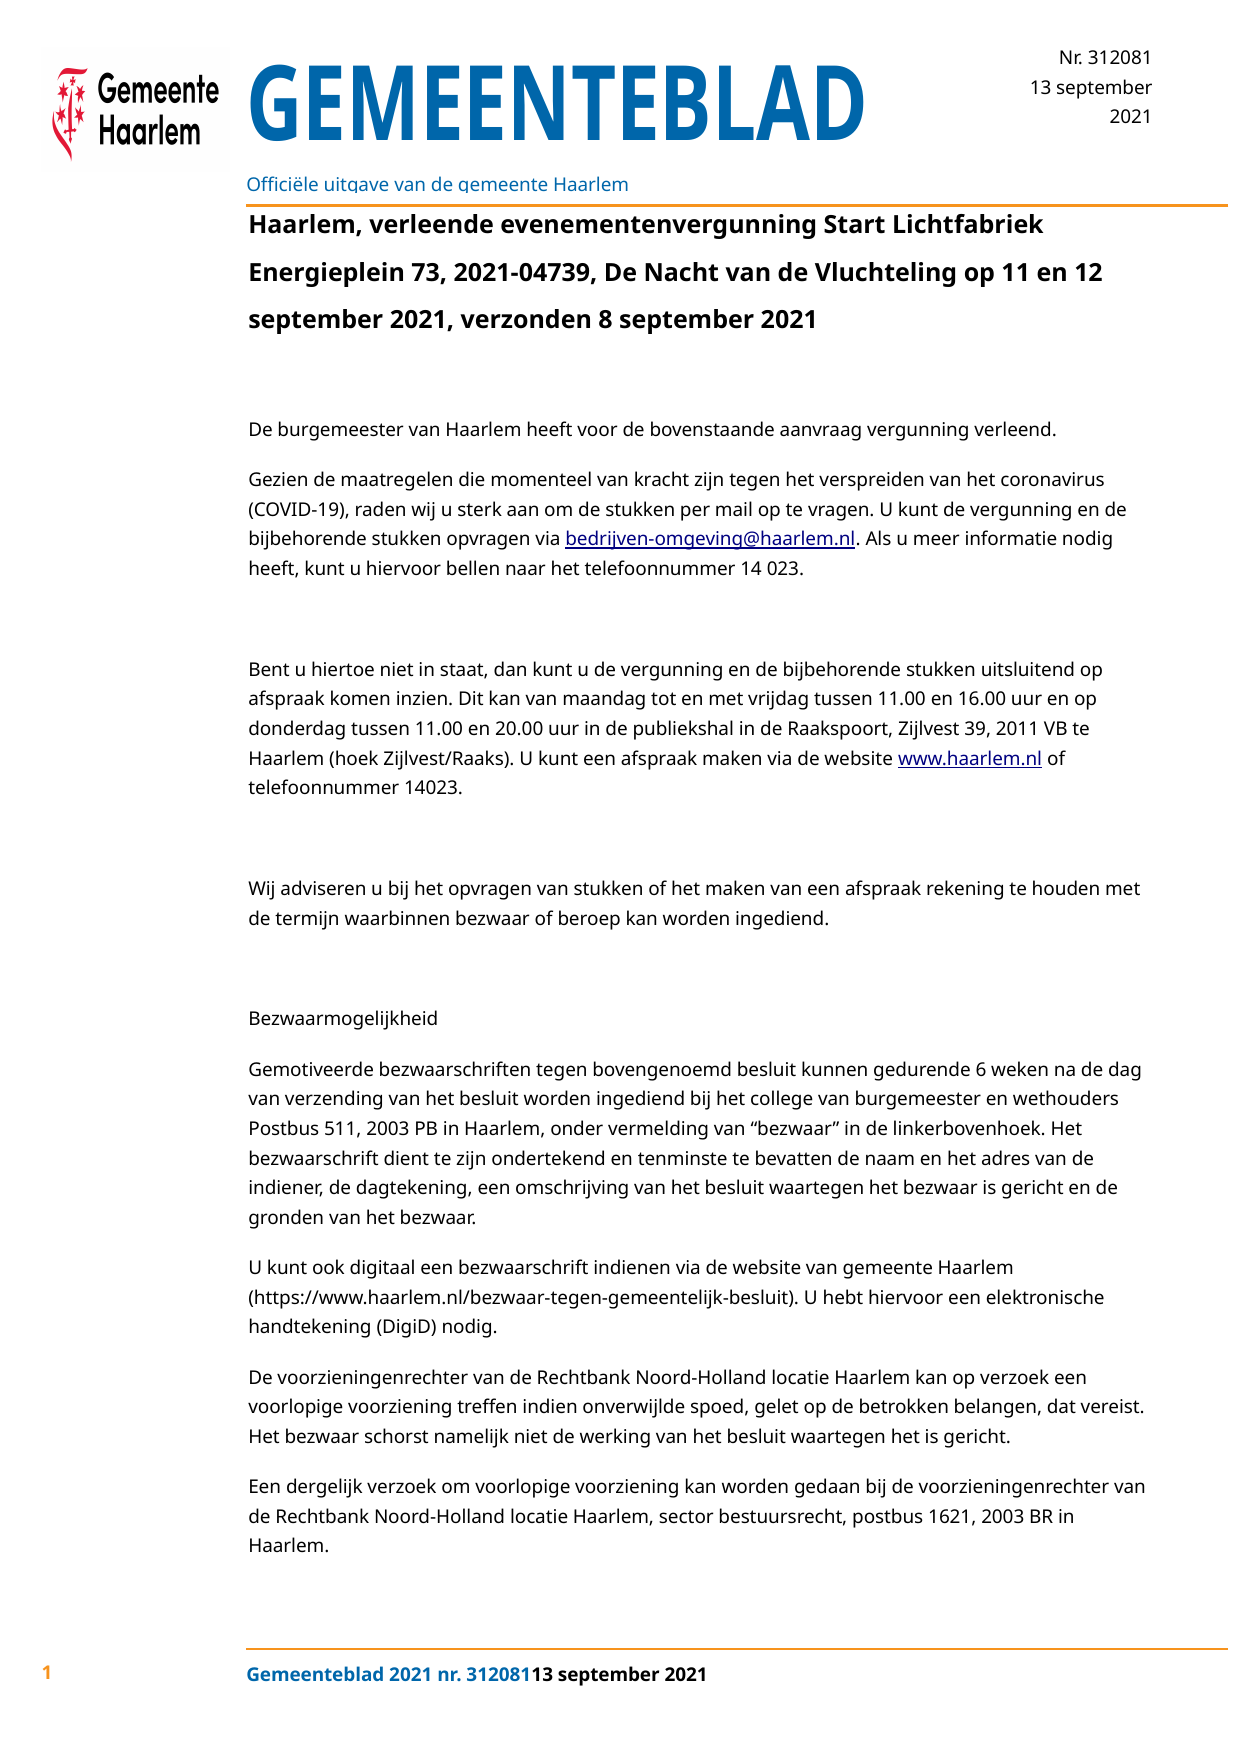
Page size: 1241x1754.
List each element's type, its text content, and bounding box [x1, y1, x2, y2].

text Een dergelijk verzoek om voorlopige voorziening kan worden gedaan bij de voorzieningenrechter van de Rechtbank Noord-Holland locatie Haarlem, sector bestuursrecht, postbus 1621, 2003 BR in Haarlem. [248, 1473, 1152, 1558]
text Bezwaarmogelijkheid [248, 1006, 1152, 1031]
text U kunt ook digitaal een bezwaarschrift indienen via de website van gemeente Haarlem (https://www.haarlem.nl/bezwaar-tegen-gemeentelijk-besluit). U hebt hiervoor een elektronische handtekening (DigiD) nodig. [248, 1254, 1152, 1339]
text Bent u hiertoe niet in staat, dan kunt u de vergunning en de bijbehorende stukken uitsluitend op afspraak komen inzien. Dit kan van maandag tot en met vrijdag tussen 11.00 en 16.00 uur en op donderdag tussen 11.00 en 20.00 uur in de publiekshal in de Raakspoort, Zijlvest 39, 2011 VB te Haarlem (hoek Zijlvest/Raaks). U kunt een afspraak maken via de website www.haarlem.nl of telefoonnummer 14023. [248, 656, 1152, 800]
text Gemotiveerde bezwaarschriften tegen bovengenoemd besluit kunnen gedurende 6 weken na de dag van verzending van het besluit worden ingediend bij het college van burgemeester en wethouders Postbus 511, 2003 PB in Haarlem, onder vermelding van “bezwaar” in de linkerbovenhoek. Het bezwaarschrift dient te zijn ondertekend en tenminste te bevatten de naam en het adres van de indiener, de dagtekening, een omschrijving van het besluit waartegen het bezwaar is gericht en de gronden van het bezwaar. [248, 1056, 1152, 1229]
text De voorzieningenrechter van de Rechtbank Noord-Holland locatie Haarlem kan op verzoek een voorlopige voorziening treffen indien onverwijlde spoed, gelet op de betrokken belangen, dat vereist. Het bezwaar schorst namelijk niet de werking van het besluit waartegen het is gericht. [248, 1364, 1152, 1449]
text Wij adviseren u bij het opvragen van stukken of het maken van een afspraak rekening te houden met de termijn waarbinnen bezwaar of beroep kan worden ingediend. [248, 875, 1152, 930]
picture [41, 47, 231, 172]
text De burgemeester van Haarlem heeft voor de bovenstaande aanvraag vergunning verleend. [248, 416, 1152, 442]
text Gezien de maatregelen die momenteel van kracht zijn tegen het verspreiden van het coronavirus (COVID-19), raden wij u sterk aan om de stukken per mail op te vragen. U kunt de vergunning en de bijbehorende stukken opvragen via bedrijven-omgeving@haarlem.nl. Als u meer informatie nodig heeft, kunt u hiervoor bellen naar het telefoonnummer 14 023. [248, 466, 1152, 581]
text Haarlem, verleende evenementenvergunning Start Lichtfabriek Energieplein 73, 2021-04739, De Nacht van de Vluchteling op 11 en 12 september 2021, verzonden 8 september 2021 [248, 207, 1152, 336]
